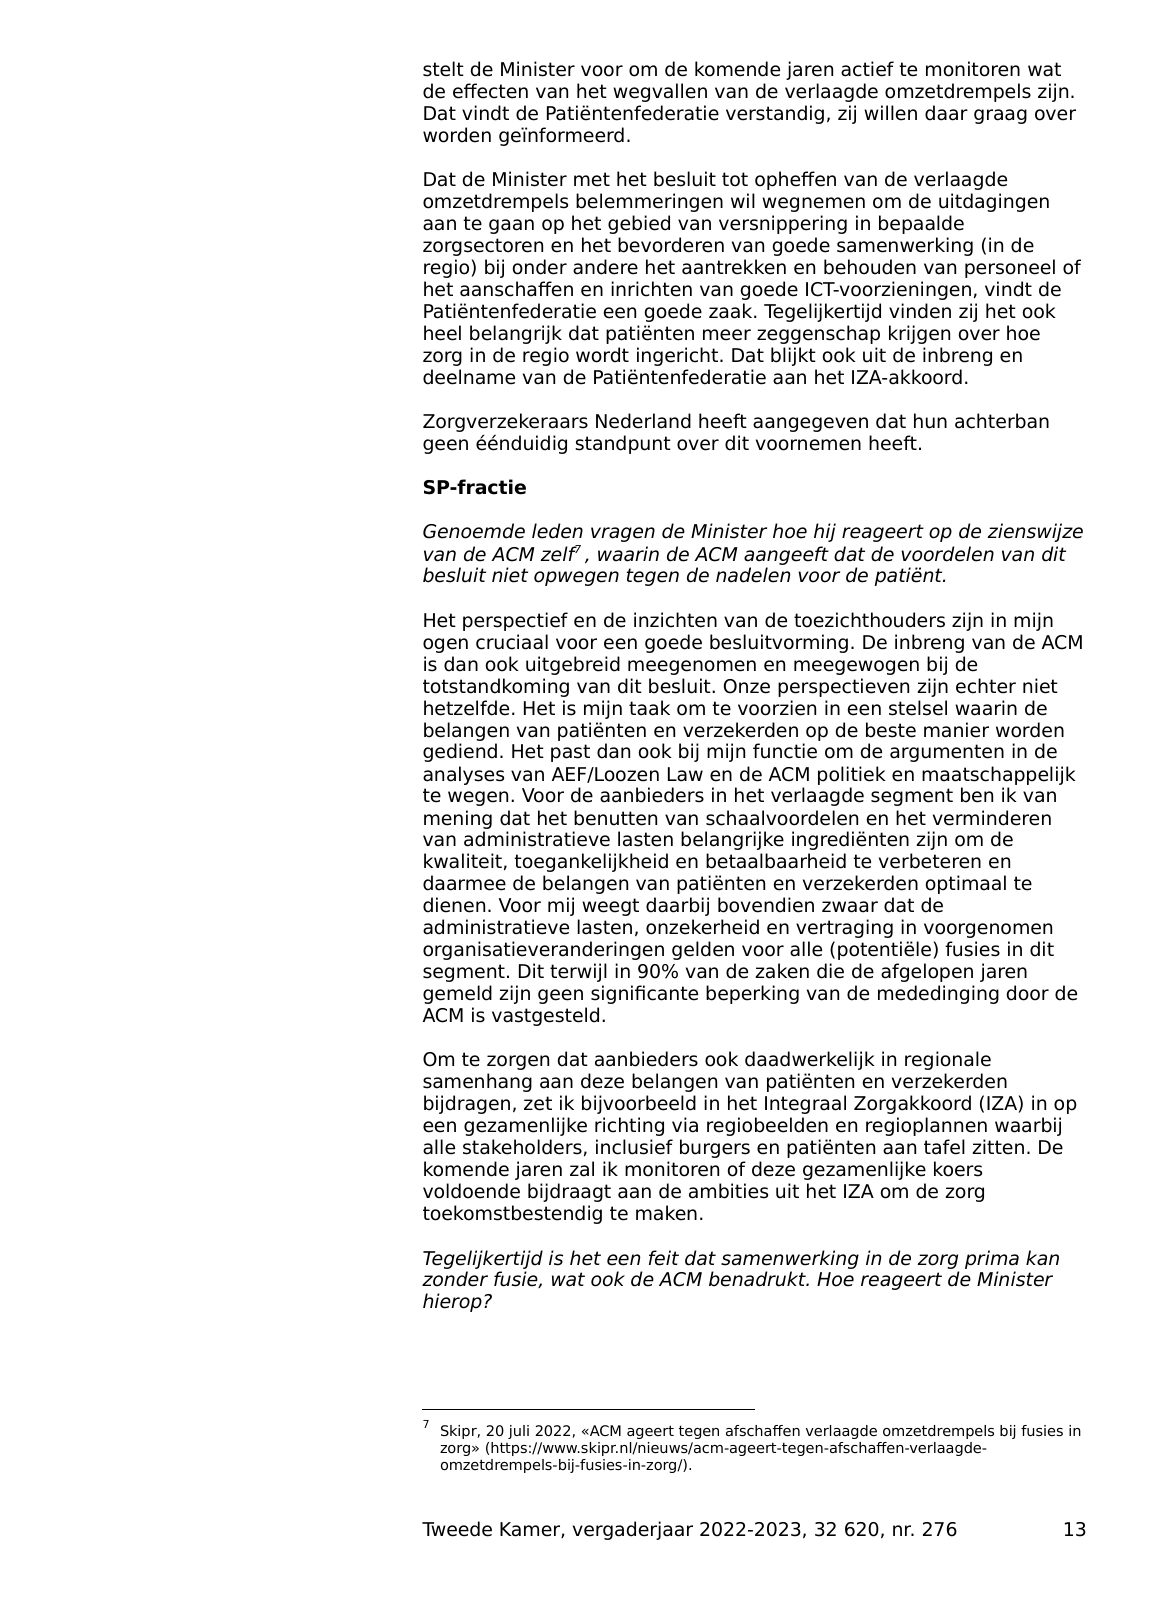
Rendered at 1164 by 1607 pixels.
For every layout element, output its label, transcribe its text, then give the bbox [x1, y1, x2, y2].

subtitle SP-fractie [422, 477, 1087, 499]
text Het perspectief en de inzichten van de toezichthouders zijn in mijn ogen cruciaal voor een goede besluitvorming. De inbreng van de ACM is dan ook uitgebreid meegenomen en meegewogen bij de totstandkoming van dit besluit. Onze perspectieven zijn echter niet hetzelfde. Het is mijn taak om te voorzien in een stelsel waarin de belangen van patiënten en verzekerden op de beste manier worden gediend. Het past dan ook bij mijn functie om de argumenten in de analyses van AEF/Loozen Law en de ACM politiek en maatschappelijk te wegen. Voor de aanbieders in het verlaagde segment ben ik van mening dat het benutten van schaalvoordelen en het verminderen van administratieve lasten belangrijke ingrediënten zijn om de kwaliteit, toegankelijkheid en betaalbaarheid te verbeteren en daarmee de belangen van patiënten en verzekerden optimaal te dienen. Voor mij weegt daarbij bovendien zwaar dat de administratieve lasten, onzekerheid en vertraging in voorgenomen organisatieveranderingen gelden voor alle (potentiële) fusies in dit segment. Dit terwijl in 90% van de zaken die de afgelopen jaren gemeld zijn geen significante beperking van de mededinging door de ACM is vastgesteld. [422, 609, 1087, 1027]
text stelt de Minister voor om de komende jaren actief te monitoren wat de effecten van het wegvallen van de verlaagde omzetdrempels zijn. Dat vindt de Patiëntenfederatie verstandig, zij willen daar graag over worden geïnformeerd. [422, 59, 1087, 147]
text Tegelijkertijd is het een feit dat samenwerking in de zorg prima kan zonder fusie, wat ook de ACM benadrukt. Hoe reageert de Minister hierop? [422, 1247, 1087, 1313]
text Om te zorgen dat aanbieders ook daadwerkelijk in regionale samenhang aan deze belangen van patiënten en verzekerden bijdragen, zet ik bijvoorbeeld in het Integraal Zorgakkoord (IZA) in op een gezamenlijke richting via regiobeelden en regioplannen waarbij alle stakeholders, inclusief burgers en patiënten aan tafel zitten. De komende jaren zal ik monitoren of deze gezamenlijke koers voldoende bijdraagt aan de ambities uit het IZA om de zorg toekomstbestendig te maken. [422, 1049, 1087, 1225]
text Skipr, 20 juli 2022, «ACM ageert tegen afschaffen verlaagde omzetdrempels bij fusies in zorg» (https://www.skipr.nl/nieuws/acm-ageert-tegen-afschaffen-verlaagde-omzetdrempels-bij-fusies-in-zorg/). [422, 1418, 1087, 1474]
text Genoemde leden vragen de Minister hoe hij reageert op de zienswijze van de ACM zelf, waarin de ACM aangeeft dat de voordelen van dit besluit niet opwegen tegen de nadelen voor de patiënt. [422, 521, 1087, 587]
text Dat de Minister met het besluit tot opheffen van de verlaagde omzetdrempels belemmeringen wil wegnemen om de uitdagingen aan te gaan op het gebied van versnippering in bepaalde zorgsectoren en het bevorderen van goede samenwerking (in de regio) bij onder andere het aantrekken en behouden van personeel of het aanschaffen en inrichten van goede ICT-voorzieningen, vindt de Patiëntenfederatie een goede zaak. Tegelijkertijd vinden zij het ook heel belangrijk dat patiënten meer zeggenschap krijgen over hoe zorg in de regio wordt ingericht. Dat blijkt ook uit de inbreng en deelname van de Patiëntenfederatie aan het IZA-akkoord. [422, 169, 1087, 389]
text Zorgverzekeraars Nederland heeft aangegeven dat hun achterban geen éénduidig standpunt over dit voornemen heeft. [422, 411, 1087, 455]
